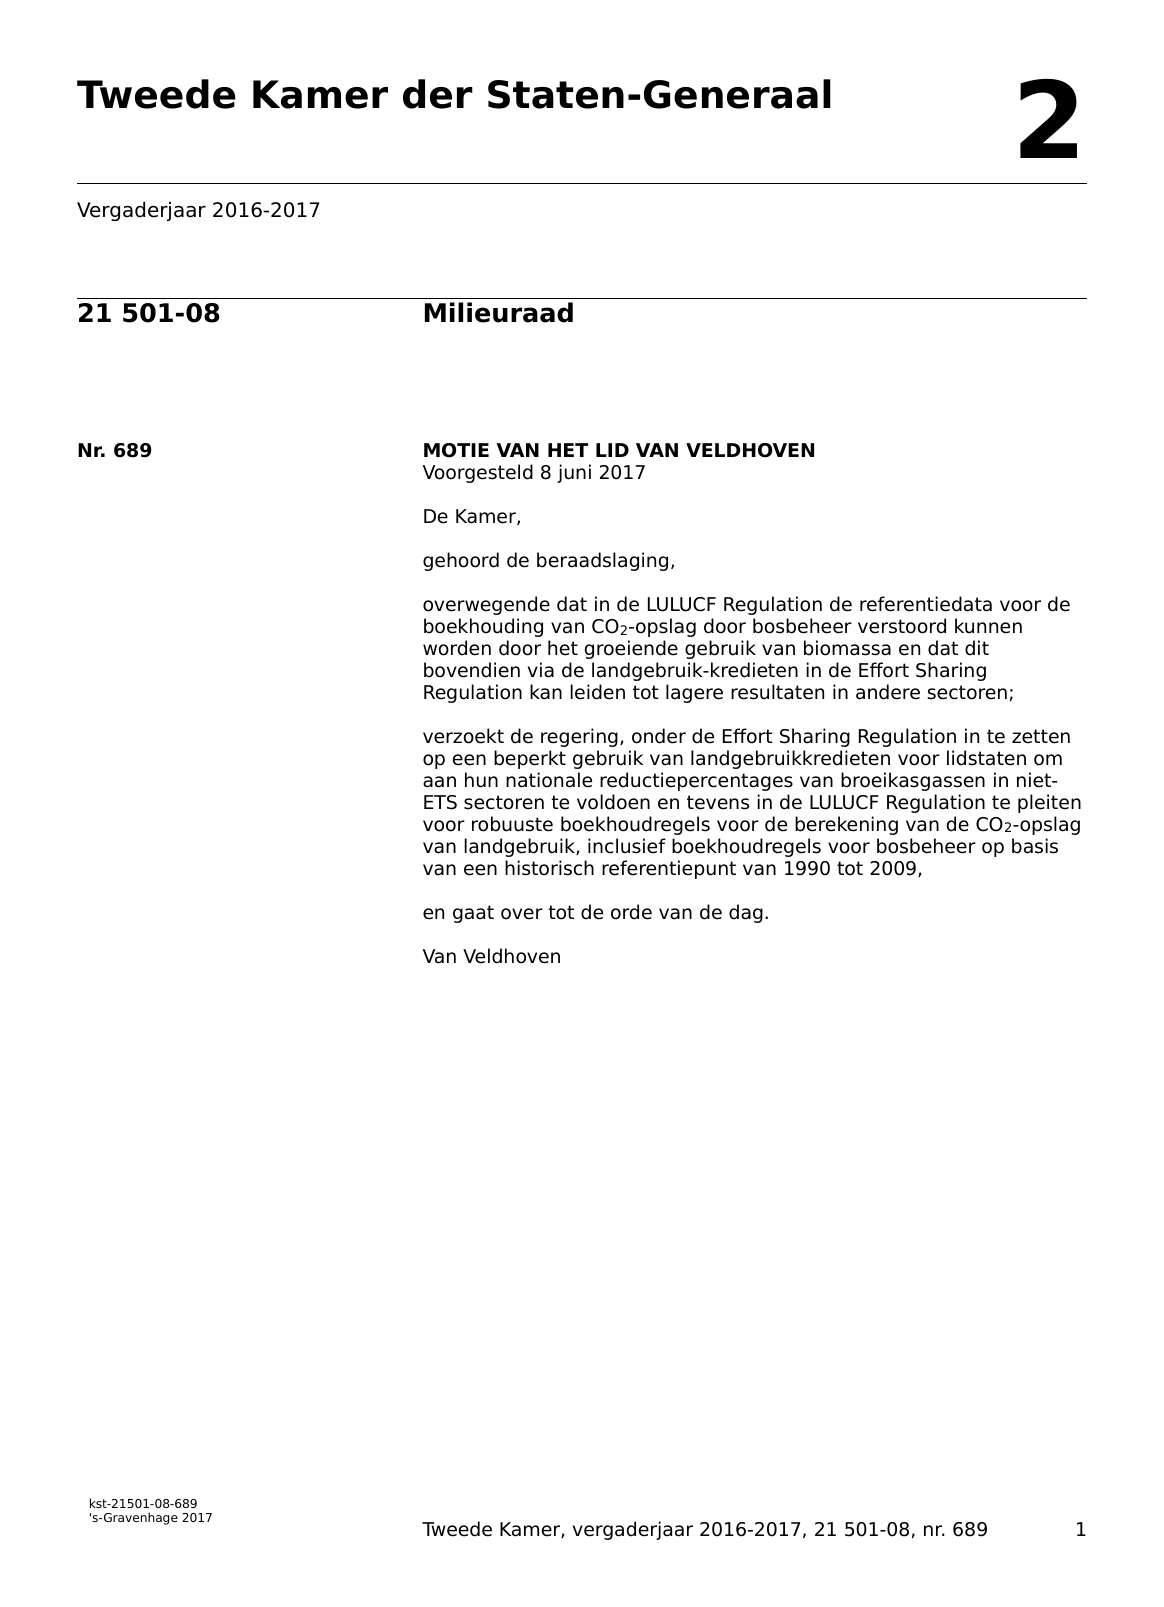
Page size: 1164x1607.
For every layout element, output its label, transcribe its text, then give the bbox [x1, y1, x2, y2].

text De Kamer, [422, 506, 1087, 528]
text Van Veldhoven [422, 946, 1087, 968]
text Voorgesteld 8 juni 2017 [422, 462, 1087, 484]
text overwegende dat in de LULUCF Regulation de referentiedata voor de boekhouding van CO2-opslag door bosbeheer verstoord kunnen worden door het groeiende gebruik van biomassa en dat dit bovendien via de landgebruik-kredieten in de Effort Sharing Regulation kan leiden tot lagere resultaten in andere sectoren; [422, 594, 1087, 704]
text verzoekt de regering, onder de Effort Sharing Regulation in te zetten op een beperkt gebruik van landgebruikkredieten voor lidstaten om aan hun nationale reductiepercentages van broeikasgassen in niet-ETS sectoren te voldoen en tevens in de LULUCF Regulation te pleiten voor robuuste boekhoudregels voor de berekening van de CO2-opslag van landgebruik, inclusief boekhoudregels voor bosbeheer op basis van een historisch referentiepunt van 1990 tot 2009, [422, 726, 1087, 880]
text en gaat over tot de orde van de dag. [422, 902, 1087, 924]
text 's-Gravenhage 2017 [88, 1511, 323, 1525]
text gehoord de beraadslaging, [422, 550, 1087, 572]
text kst-21501-08-689 [88, 1497, 323, 1511]
subtitle 21 501-08 Milieuraad [77, 299, 1087, 329]
table_cell Vergaderjaar 2016-2017 [77, 184, 1087, 298]
table_header 2 [886, 59, 1087, 183]
table_header Tweede Kamer der Staten-Generaal [77, 59, 886, 183]
subtitle Nr. 689 MOTIE VAN HET LID VAN VELDHOVEN [77, 440, 1087, 462]
